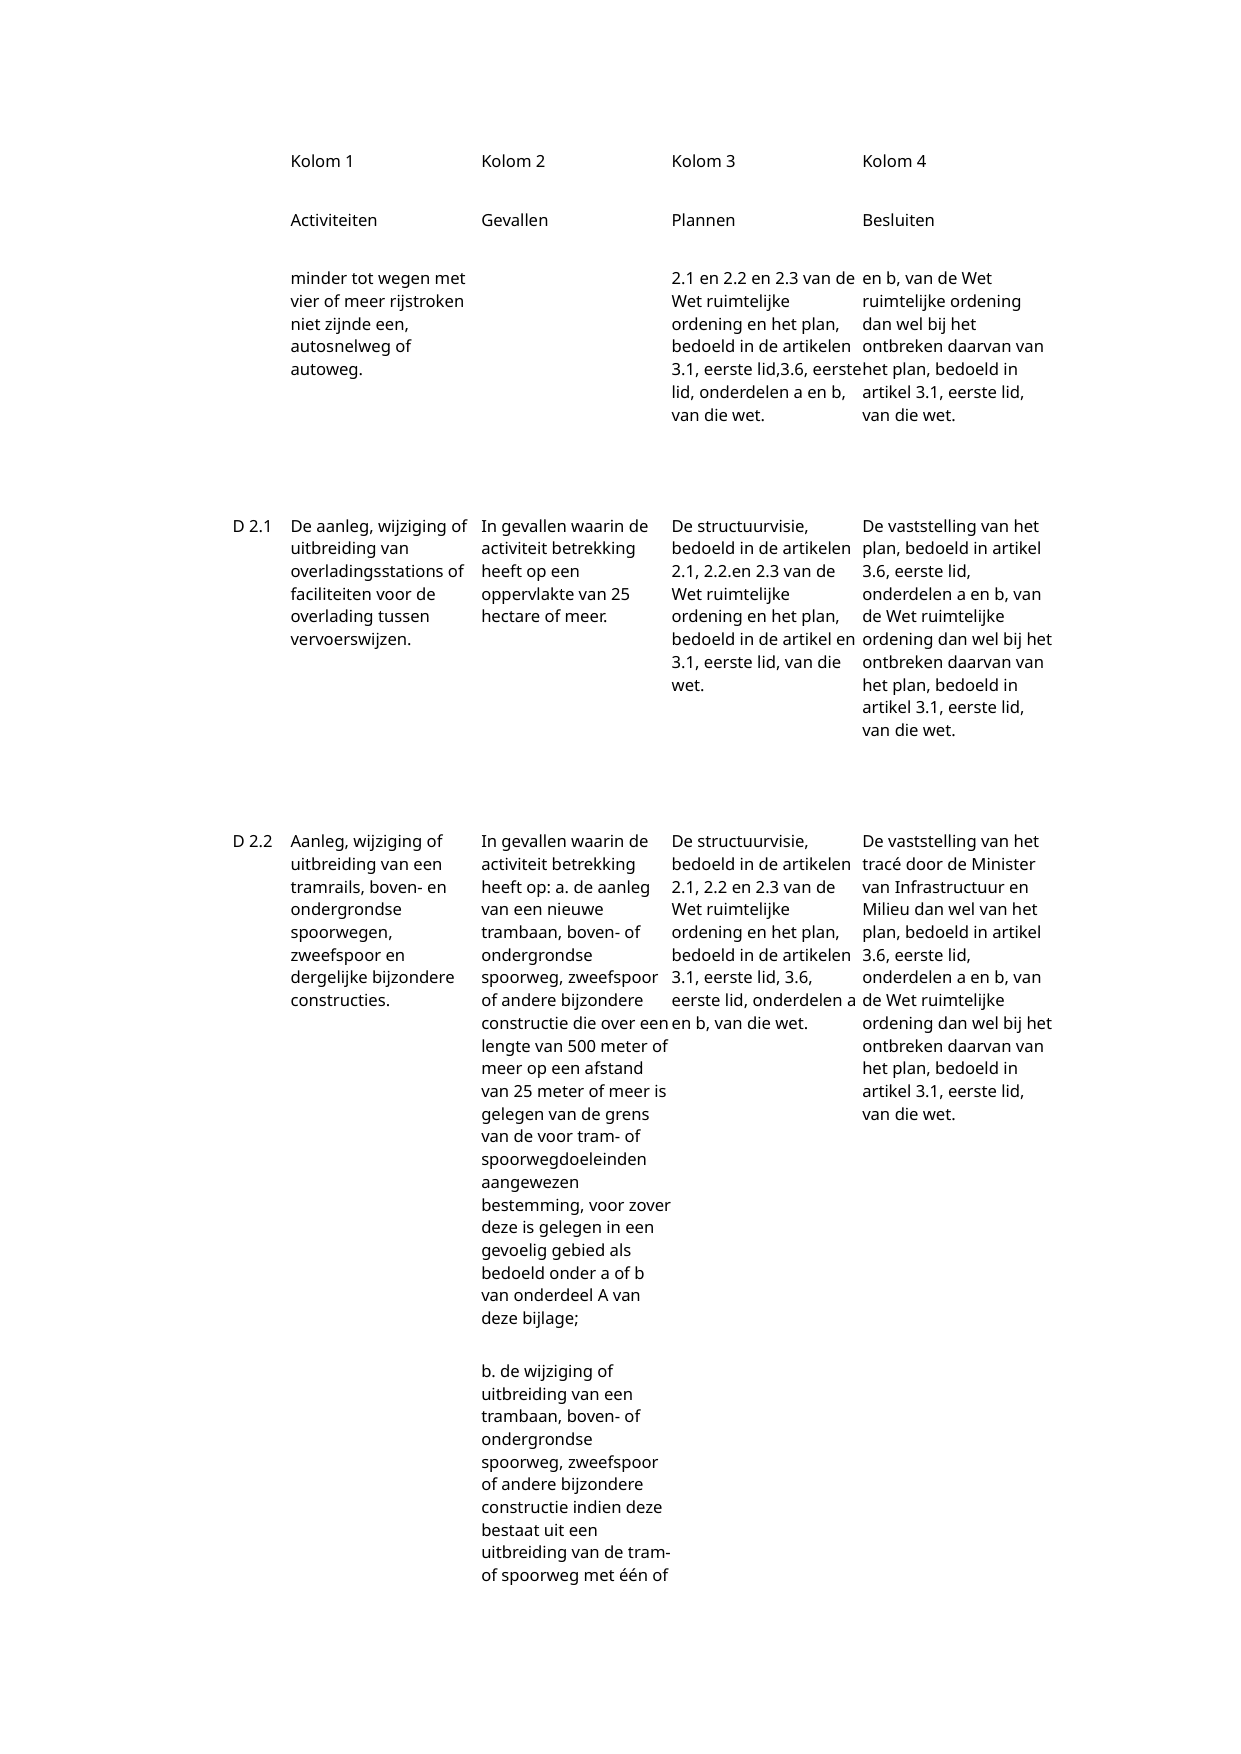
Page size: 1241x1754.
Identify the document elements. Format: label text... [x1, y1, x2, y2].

table_cell Besluiten [862, 209, 1053, 267]
table_cell [290, 456, 481, 514]
table_cell [290, 771, 481, 830]
table_cell De vaststelling van het plan, bedoeld in artikel 3.6, eerste lid, onderdelen a en b, van de Wet ruimtelijke ordening dan wel bij het ontbreken daarvan van het plan, bedoeld in artikel 3.1, eerste lid, van die wet. [862, 514, 1053, 771]
table_cell Activiteiten [290, 209, 481, 267]
table_cell [671, 456, 862, 514]
table_cell 2.1 en 2.2 en 2.3 van de Wet ruimtelijke ordening en het plan, bedoeld in de artikelen 3.1, eerste lid,3.6, eerste lid, onderdelen a en b, van die wet. [671, 267, 862, 456]
table_cell [671, 771, 862, 830]
table_header [233, 150, 290, 208]
table_cell De aanleg, wijziging of uitbreiding van overladingsstations of faciliteiten voor de overlading tussen vervoerswijzen. [290, 514, 481, 771]
table_cell en b, van de Wet ruimtelijke ordening dan wel bij het ontbreken daarvan van het plan, bedoeld in artikel 3.1, eerste lid, van die wet. [862, 267, 1053, 456]
table_cell D 2.2 [233, 830, 290, 1359]
table_cell b. de wijziging of uitbreiding van een trambaan, boven- of ondergrondse spoorweg, zweefspoor of andere bijzondere constructie indien deze bestaat uit een uitbreiding van de tram- of spoorweg met één of [481, 1359, 671, 1586]
table_cell [481, 771, 671, 830]
table_cell [671, 1359, 862, 1586]
table_header Kolom 1 [290, 150, 481, 208]
table_cell De structuurvisie, bedoeld in de artikelen 2.1, 2.2.en 2.3 van de Wet ruimtelijke ordening en het plan, bedoeld in de artikel en 3.1, eerste lid, van die wet. [671, 514, 862, 771]
table_cell Plannen [671, 209, 862, 267]
table_cell [233, 771, 290, 830]
table_cell [233, 456, 290, 514]
table_header Kolom 3 [671, 150, 862, 208]
table_cell [862, 456, 1053, 514]
table_cell In gevallen waarin de activiteit betrekking heeft op een oppervlakte van 25 hectare of meer. [481, 514, 671, 771]
table_cell [233, 1359, 290, 1586]
table_cell minder tot wegen met vier of meer rijstroken niet zijnde een, autosnelweg of autoweg. [290, 267, 481, 456]
table_header Kolom 4 [862, 150, 1053, 208]
table_cell [290, 1359, 481, 1586]
table_cell De structuurvisie, bedoeld in de artikelen 2.1, 2.2 en 2.3 van de Wet ruimtelijke ordening en het plan, bedoeld in de artikelen 3.1, eerste lid, 3.6, eerste lid, onderdelen a en b, van die wet. [671, 830, 862, 1359]
table_cell [862, 771, 1053, 830]
table_cell De vaststelling van het tracé door de Minister van Infrastructuur en Milieu dan wel van het plan, bedoeld in artikel 3.6, eerste lid, onderdelen a en b, van de Wet ruimtelijke ordening dan wel bij het ontbreken daarvan van het plan, bedoeld in artikel 3.1, eerste lid, van die wet. [862, 830, 1053, 1359]
table_cell [233, 209, 290, 267]
table_cell [481, 456, 671, 514]
table_cell [862, 1359, 1053, 1586]
table_cell [481, 267, 671, 456]
table_header Kolom 2 [481, 150, 671, 208]
table_cell In gevallen waarin de activiteit betrekking heeft op: a. de aanleg van een nieuwe trambaan, boven- of ondergrondse spoorweg, zweefspoor of andere bijzondere constructie die over een lengte van 500 meter of meer op een afstand van 25 meter of meer is gelegen van de grens van de voor tram- of spoorwegdoeleinden aangewezen bestemming, voor zover deze is gelegen in een gevoelig gebied als bedoeld onder a of b van onderdeel A van deze bijlage; [481, 830, 671, 1359]
table_cell [233, 267, 290, 456]
table_cell Aanleg, wijziging of uitbreiding van een tramrails, boven- en ondergrondse spoorwegen, zweefspoor en dergelijke bijzondere constructies. [290, 830, 481, 1359]
table_cell Gevallen [481, 209, 671, 267]
table_cell D 2.1 [233, 514, 290, 771]
